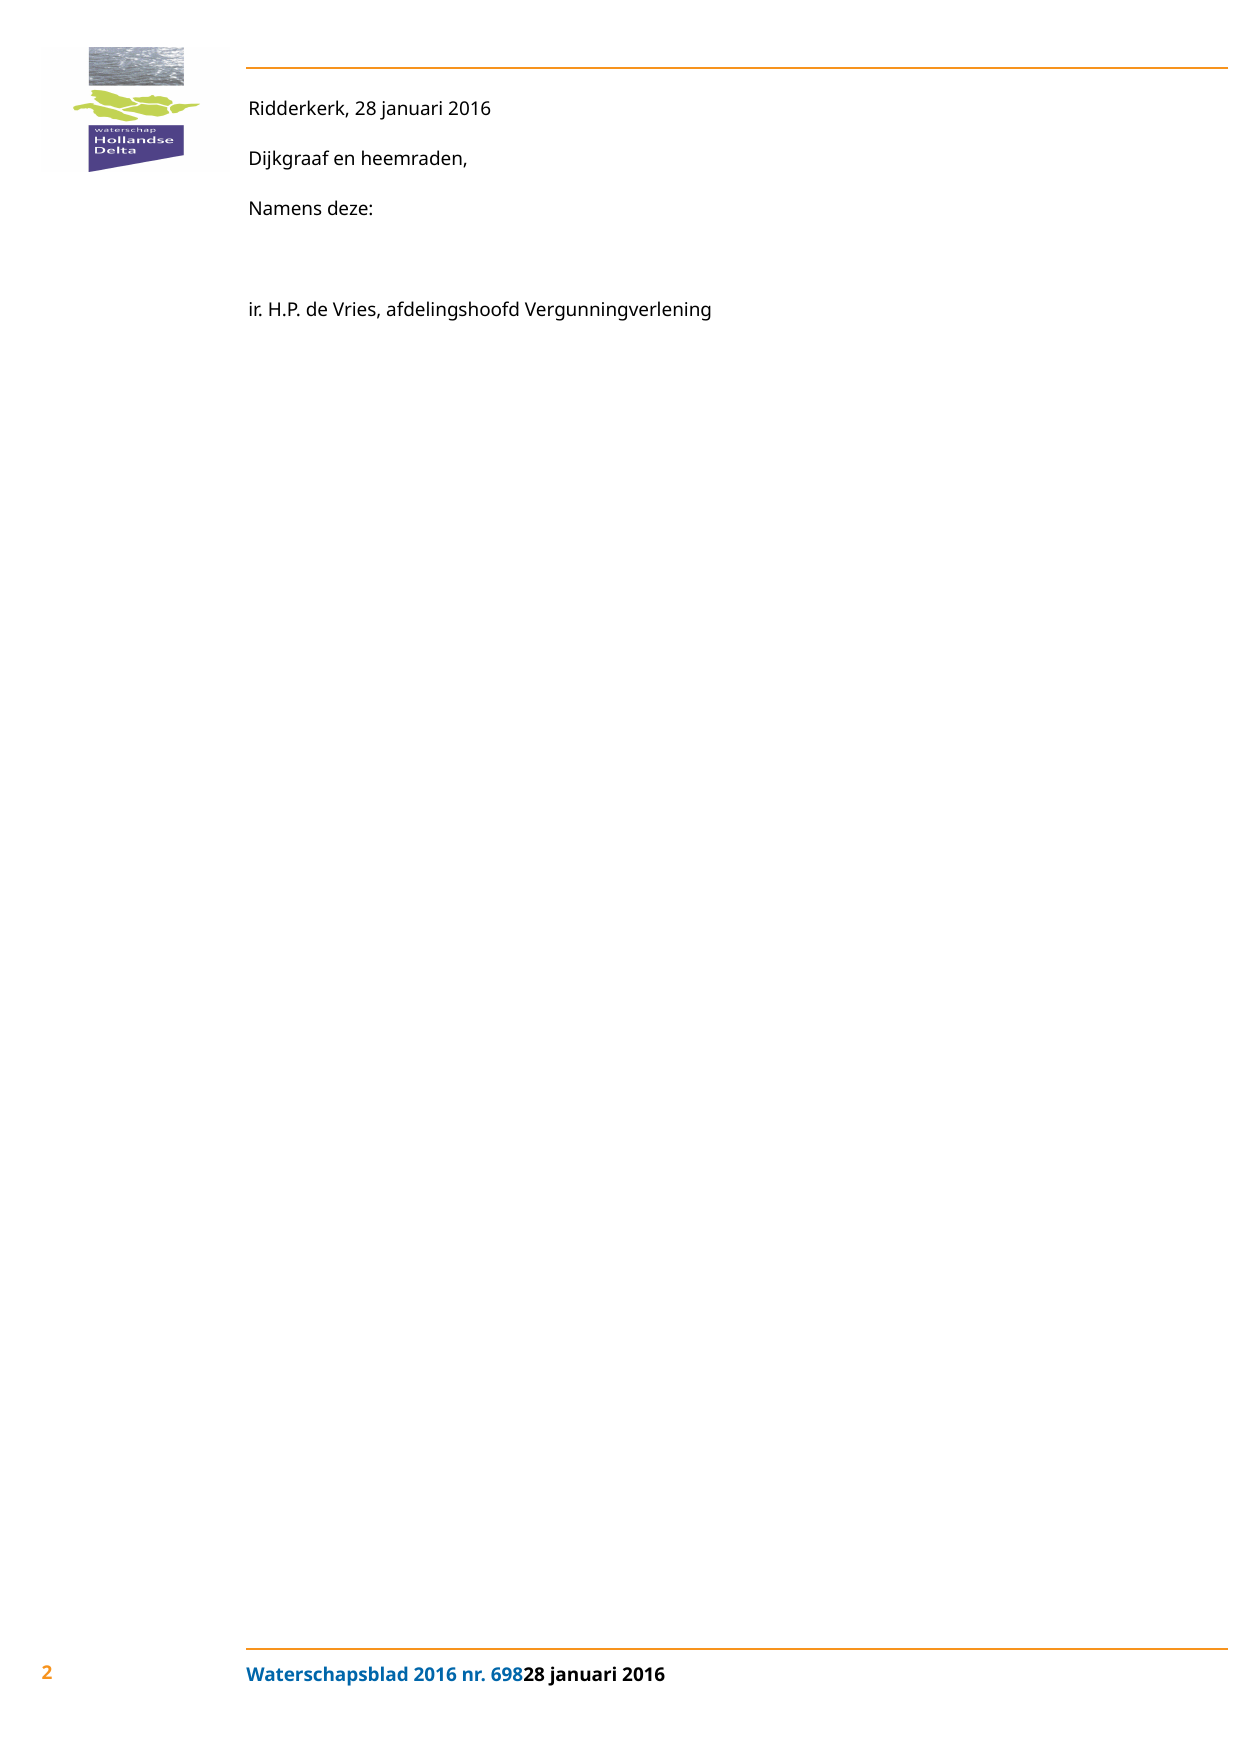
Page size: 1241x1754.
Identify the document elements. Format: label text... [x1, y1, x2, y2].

text Dijkgraaf en heemraden, [248, 145, 1152, 171]
text Ridderkerk, 28 januari 2016 [248, 95, 1152, 121]
text Namens deze: [248, 196, 1152, 221]
picture [41, 47, 231, 172]
text ir. H.P. de Vries, afdelingshoofd Vergunningverlening [248, 296, 1152, 322]
